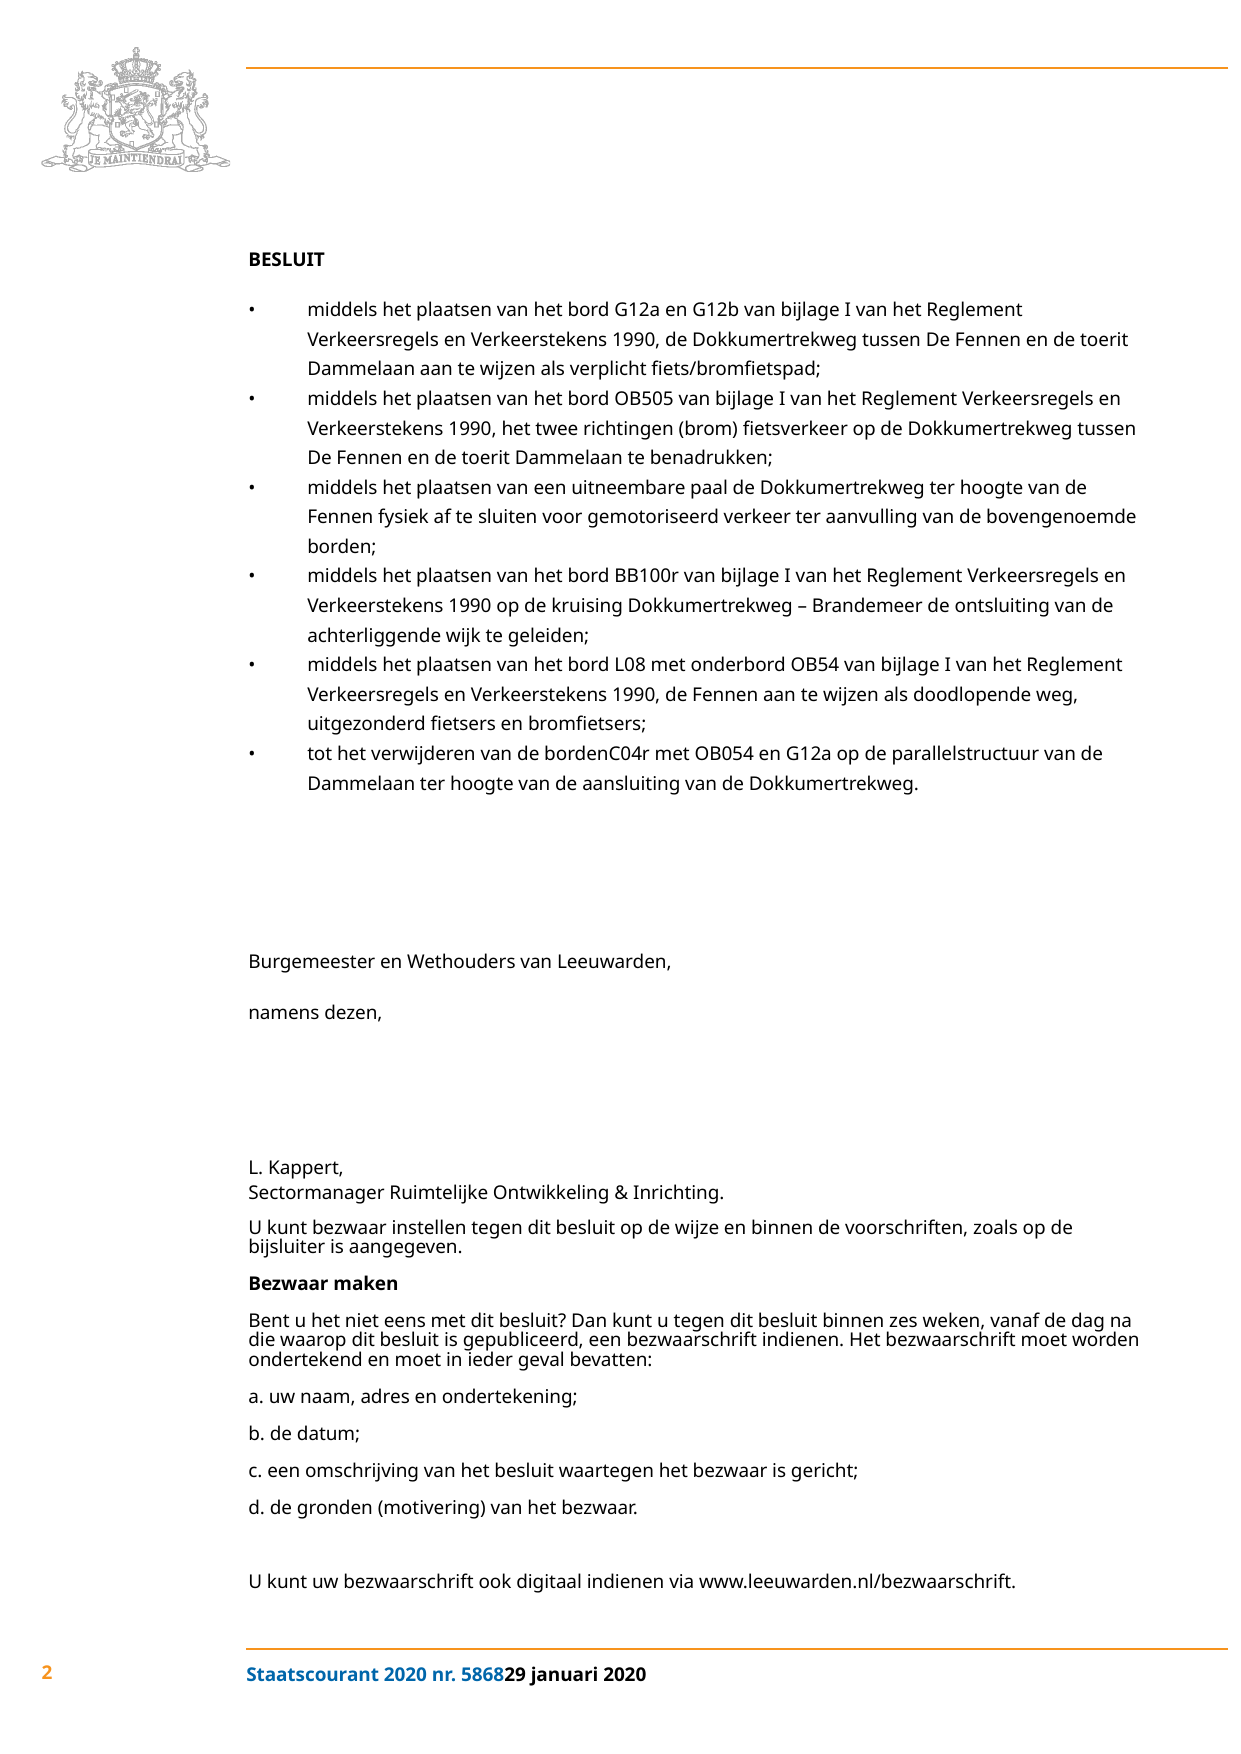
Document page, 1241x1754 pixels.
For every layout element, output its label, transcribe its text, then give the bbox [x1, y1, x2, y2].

text L. Kappert, [248, 1154, 1152, 1179]
list middels het plaatsen van het bord G12a en G12b van bijlage I van het Reglement Verkeersregels en Verkeerstekens 1990, de Dokkumertrekweg tussen De Fennen en de toerit Dammelaan aan te wijzen als verplicht fiets/bromfietspad; [248, 296, 1152, 381]
list middels het plaatsen van het bord L08 met onderbord OB54 van bijlage I van het Reglement Verkeersregels en Verkeerstekens 1990, de Fennen aan te wijzen als doodlopende weg, uitgezonderd fietsers en bromfietsers; [248, 651, 1152, 736]
list middels het plaatsen van een uitneembare paal de Dokkumertrekweg ter hoogte van de Fennen fysiek af te sluiten voor gemotoriseerd verkeer ter aanvulling van de bovengenoemde borden; [248, 474, 1152, 559]
text Bezwaar maken [248, 1275, 1152, 1294]
text BESLUIT [248, 246, 1152, 272]
text c. een omschrijving van het besluit waartegen het bezwaar is gericht; [248, 1462, 1152, 1481]
picture [41, 47, 231, 172]
list middels het plaatsen van het bord BB100r van bijlage I van het Reglement Verkeersregels en Verkeerstekens 1990 op de kruising Dokkumertrekweg – Brandemeer de ontsluiting van de achterliggende wijk te geleiden; [248, 563, 1152, 648]
text namens dezen, [248, 999, 1152, 1025]
text d. de gronden (motivering) van het bezwaar. [248, 1499, 1152, 1518]
text a. uw naam, adres en ondertekening; [248, 1388, 1152, 1407]
list middels het plaatsen van het bord OB505 van bijlage I van het Reglement Verkeersregels en Verkeerstekens 1990, het twee richtingen (brom) fietsverkeer op de Dokkumertrekweg tussen De Fennen en de toerit Dammelaan te benadrukken; [248, 385, 1152, 470]
text b. de datum; [248, 1425, 1152, 1444]
text U kunt bezwaar instellen tegen dit besluit op de wijze en binnen de voorschriften, zoals op de bijsluiter is aangegeven. [248, 1219, 1152, 1257]
list tot het verwijderen van de bordenC04r met OB054 en G12a op de parallelstructuur van de Dammelaan ter hoogte van de aansluiting van de Dokkumertrekweg. [248, 740, 1152, 796]
text U kunt uw bezwaarschrift ook digitaal indienen via www.leeuwarden.nl/bezwaarschrift. [248, 1573, 1152, 1592]
text Sectormanager Ruimtelijke Ontwikkeling & Inrichting. [248, 1179, 1152, 1205]
text Bent u het niet eens met dit besluit? Dan kunt u tegen dit besluit binnen zes weken, vanaf de dag na die waarop dit besluit is gepubliceerd, een bezwaarschrift indienen. Het bezwaarschrift moet worden ondertekend en moet in ieder geval bevatten: [248, 1312, 1152, 1370]
text Burgemeester en Wethouders van Leeuwarden, [248, 948, 1152, 974]
